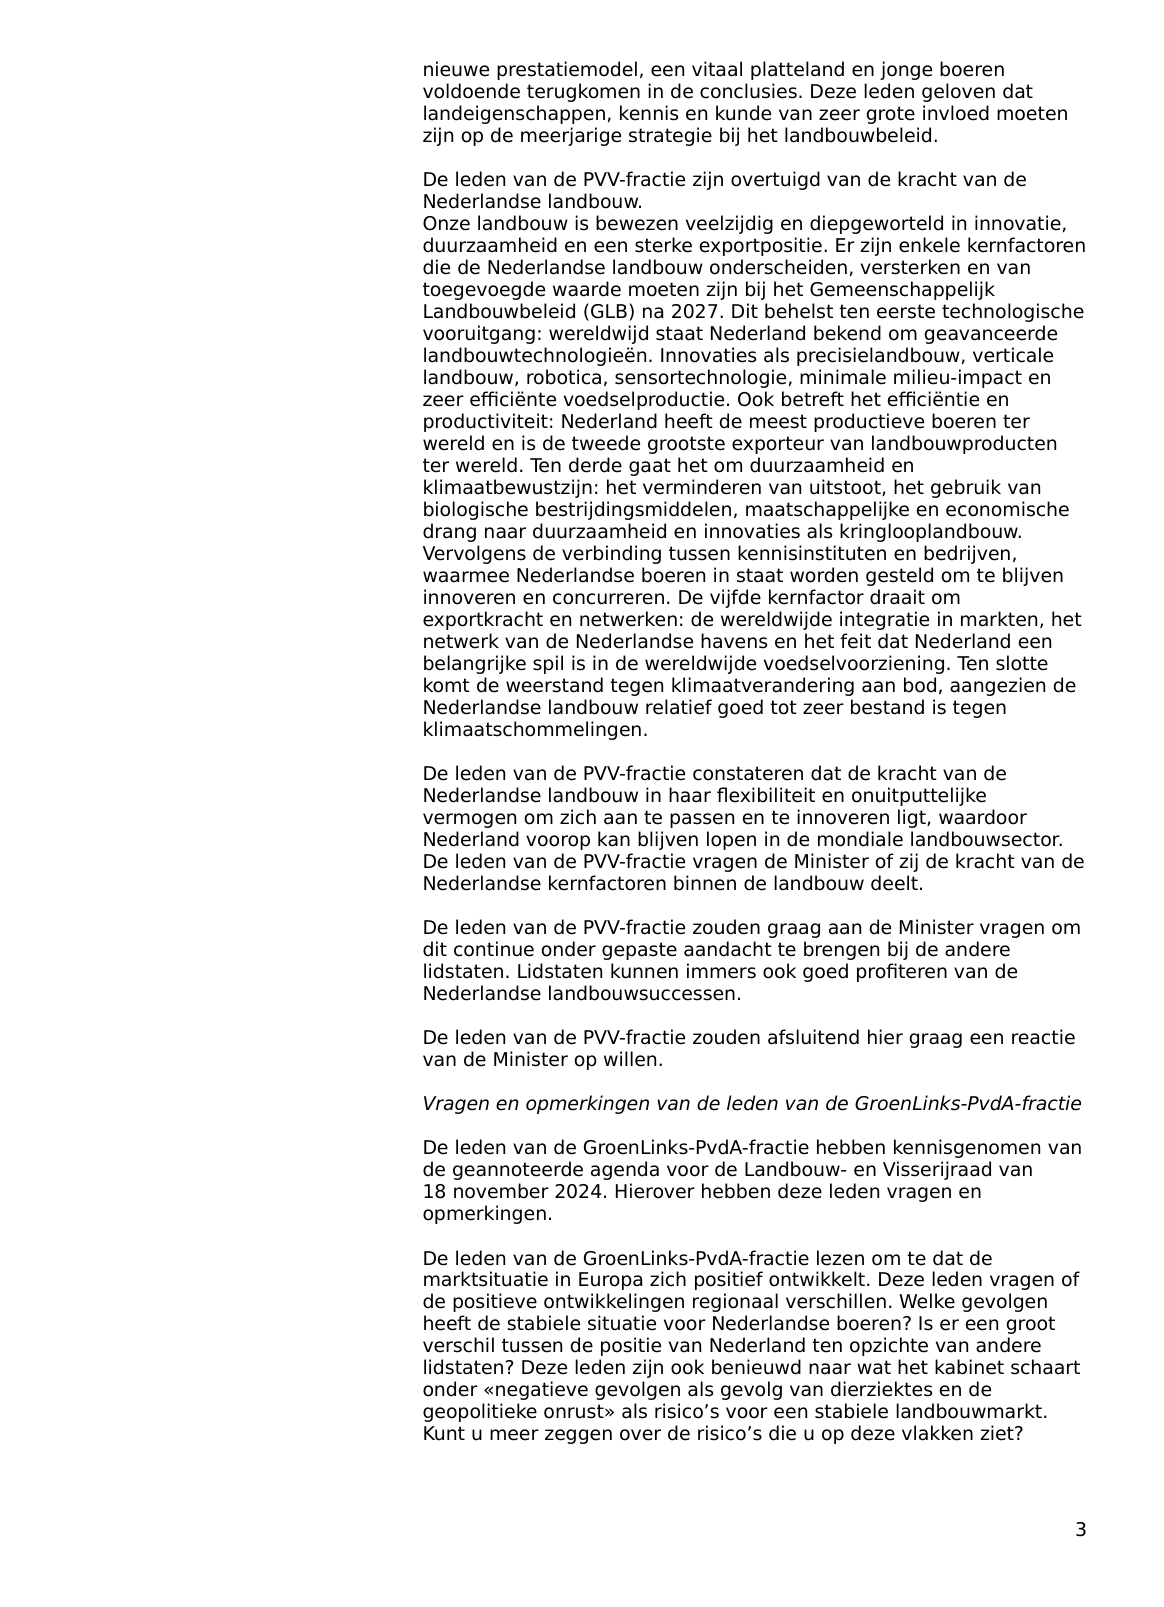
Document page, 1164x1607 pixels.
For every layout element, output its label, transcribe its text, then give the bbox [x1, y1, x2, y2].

text De leden van de PVV-fractie zouden graag aan de Minister vragen om dit continue onder gepaste aandacht te brengen bij de andere lidstaten. Lidstaten kunnen immers ook goed profiteren van de Nederlandse landbouwsuccessen. [422, 917, 1087, 1005]
text De leden van de PVV-fractie zijn overtuigd van de kracht van de Nederlandse landbouw. [422, 169, 1087, 213]
text De leden van de PVV-fractie zouden afsluitend hier graag een reactie van de Minister op willen. [422, 1027, 1087, 1071]
text De leden van de PVV-fractie constateren dat de kracht van de Nederlandse landbouw in haar flexibiliteit en onuitputtelijke vermogen om zich aan te passen en te innoveren ligt, waardoor Nederland voorop kan blijven lopen in de mondiale landbouwsector. [422, 763, 1087, 851]
text De leden van de GroenLinks-PvdA-fractie lezen om te dat de marktsituatie in Europa zich positief ontwikkelt. Deze leden vragen of de positieve ontwikkelingen regionaal verschillen. Welke gevolgen heeft de stabiele situatie voor Nederlandse boeren? Is er een groot verschil tussen de positie van Nederland ten opzichte van andere lidstaten? Deze leden zijn ook benieuwd naar wat het kabinet schaart onder «negatieve gevolgen als gevolg van dierziektes en de geopolitieke onrust» als risico’s voor een stabiele landbouwmarkt. Kunt u meer zeggen over de risico’s die u op deze vlakken ziet? [422, 1247, 1087, 1445]
text nieuwe prestatiemodel, een vitaal platteland en jonge boeren voldoende terugkomen in de conclusies. Deze leden geloven dat landeigenschappen, kennis en kunde van zeer grote invloed moeten zijn op de meerjarige strategie bij het landbouwbeleid. [422, 59, 1087, 147]
text De leden van de GroenLinks-PvdA-fractie hebben kennisgenomen van de geannoteerde agenda voor de Landbouw- en Visserijraad van 18 november 2024. Hierover hebben deze leden vragen en opmerkingen. [422, 1137, 1087, 1225]
text De leden van de PVV-fractie vragen de Minister of zij de kracht van de Nederlandse kernfactoren binnen de landbouw deelt. [422, 851, 1087, 895]
subtitle Vragen en opmerkingen van de leden van de GroenLinks-PvdA-fractie [422, 1093, 1087, 1115]
text Onze landbouw is bewezen veelzijdig en diepgeworteld in innovatie, duurzaamheid en een sterke exportpositie. Er zijn enkele kernfactoren die de Nederlandse landbouw onderscheiden, versterken en van toegevoegde waarde moeten zijn bij het Gemeenschappelijk Landbouwbeleid (GLB) na 2027. Dit behelst ten eerste technologische vooruitgang: wereldwijd staat Nederland bekend om geavanceerde landbouwtechnologieën. Innovaties als precisielandbouw, verticale landbouw, robotica, sensortechnologie, minimale milieu-impact en zeer efficiënte voedselproductie. Ook betreft het efficiëntie en productiviteit: Nederland heeft de meest productieve boeren ter wereld en is de tweede grootste exporteur van landbouwproducten ter wereld. Ten derde gaat het om duurzaamheid en klimaatbewustzijn: het verminderen van uitstoot, het gebruik van biologische bestrijdingsmiddelen, maatschappelijke en economische drang naar duurzaamheid en innovaties als kringlooplandbouw. Vervolgens de verbinding tussen kennisinstituten en bedrijven, waarmee Nederlandse boeren in staat worden gesteld om te blijven innoveren en concurreren. De vijfde kernfactor draait om exportkracht en netwerken: de wereldwijde integratie in markten, het netwerk van de Nederlandse havens en het feit dat Nederland een belangrijke spil is in de wereldwijde voedselvoorziening. Ten slotte komt de weerstand tegen klimaatverandering aan bod, aangezien de Nederlandse landbouw relatief goed tot zeer bestand is tegen klimaatschommelingen. [422, 213, 1087, 741]
